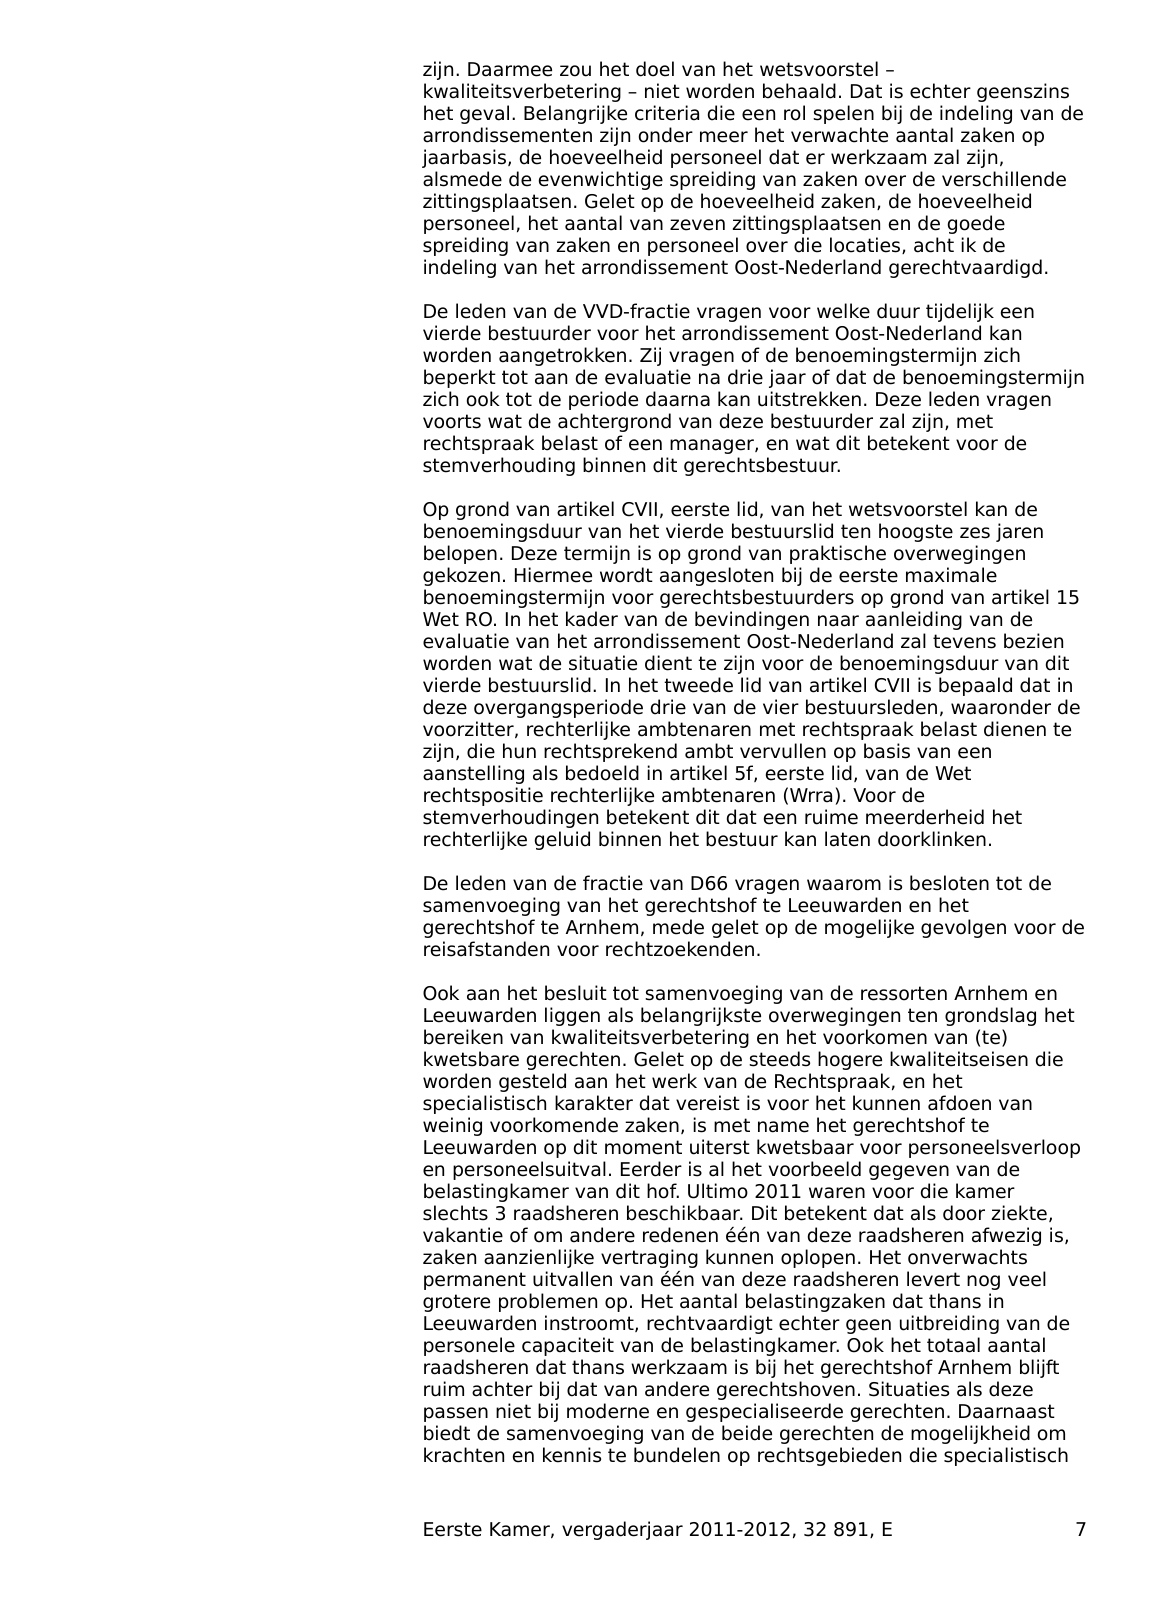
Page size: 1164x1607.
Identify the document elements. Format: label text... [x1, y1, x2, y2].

text zijn. Daarmee zou het doel van het wetsvoorstel – kwaliteitsverbetering – niet worden behaald. Dat is echter geenszins het geval. Belangrijke criteria die een rol spelen bij de indeling van de arrondissementen zijn onder meer het verwachte aantal zaken op jaarbasis, de hoeveelheid personeel dat er werkzaam zal zijn, alsmede de evenwichtige spreiding van zaken over de verschillende zittingsplaatsen. Gelet op de hoeveelheid zaken, de hoeveelheid personeel, het aantal van zeven zittingsplaatsen en de goede spreiding van zaken en personeel over die locaties, acht ik de indeling van het arrondissement Oost-Nederland gerechtvaardigd. [422, 59, 1087, 279]
text Ook aan het besluit tot samenvoeging van de ressorten Arnhem en Leeuwarden liggen als belangrijkste overwegingen ten grondslag het bereiken van kwaliteitsverbetering en het voorkomen van (te) kwetsbare gerechten. Gelet op de steeds hogere kwaliteitseisen die worden gesteld aan het werk van de Rechtspraak, en het specialistisch karakter dat vereist is voor het kunnen afdoen van weinig voorkomende zaken, is met name het gerechtshof te Leeuwarden op dit moment uiterst kwetsbaar voor personeelsverloop en personeelsuitval. Eerder is al het voorbeeld gegeven van de belastingkamer van dit hof. Ultimo 2011 waren voor die kamer slechts 3 raadsheren beschikbaar. Dit betekent dat als door ziekte, vakantie of om andere redenen één van deze raadsheren afwezig is, zaken aanzienlijke vertraging kunnen oplopen. Het onverwachts permanent uitvallen van één van deze raadsheren levert nog veel grotere problemen op. Het aantal belastingzaken dat thans in Leeuwarden instroomt, rechtvaardigt echter geen uitbreiding van de personele capaciteit van de belastingkamer. Ook het totaal aantal raadsheren dat thans werkzaam is bij het gerechtshof Arnhem blijft ruim achter bij dat van andere gerechtshoven. Situaties als deze passen niet bij moderne en gespecialiseerde gerechten. Daarnaast biedt de samenvoeging van de beide gerechten de mogelijkheid om krachten en kennis te bundelen op rechtsgebieden die specialistisch [422, 983, 1087, 1467]
text De leden van de VVD-fractie vragen voor welke duur tijdelijk een vierde bestuurder voor het arrondissement Oost-Nederland kan worden aangetrokken. Zij vragen of de benoemingstermijn zich beperkt tot aan de evaluatie na drie jaar of dat de benoemingstermijn zich ook tot de periode daarna kan uitstrekken. Deze leden vragen voorts wat de achtergrond van deze bestuurder zal zijn, met rechtspraak belast of een manager, en wat dit betekent voor de stemverhouding binnen dit gerechtsbestuur. [422, 301, 1087, 477]
text Op grond van artikel CVII, eerste lid, van het wetsvoorstel kan de benoemingsduur van het vierde bestuurslid ten hoogste zes jaren belopen. Deze termijn is op grond van praktische overwegingen gekozen. Hiermee wordt aangesloten bij de eerste maximale benoemingstermijn voor gerechtsbestuurders op grond van artikel 15 Wet RO. In het kader van de bevindingen naar aanleiding van de evaluatie van het arrondissement Oost-Nederland zal tevens bezien worden wat de situatie dient te zijn voor de benoemingsduur van dit vierde bestuurslid. In het tweede lid van artikel CVII is bepaald dat in deze overgangsperiode drie van de vier bestuursleden, waaronder de voorzitter, rechterlijke ambtenaren met rechtspraak belast dienen te zijn, die hun rechtsprekend ambt vervullen op basis van een aanstelling als bedoeld in artikel 5f, eerste lid, van de Wet rechtspositie rechterlijke ambtenaren (Wrra). Voor de stemverhoudingen betekent dit dat een ruime meerderheid het rechterlijke geluid binnen het bestuur kan laten doorklinken. [422, 499, 1087, 851]
text De leden van de fractie van D66 vragen waarom is besloten tot de samenvoeging van het gerechtshof te Leeuwarden en het gerechtshof te Arnhem, mede gelet op de mogelijke gevolgen voor de reisafstanden voor rechtzoekenden. [422, 873, 1087, 961]
